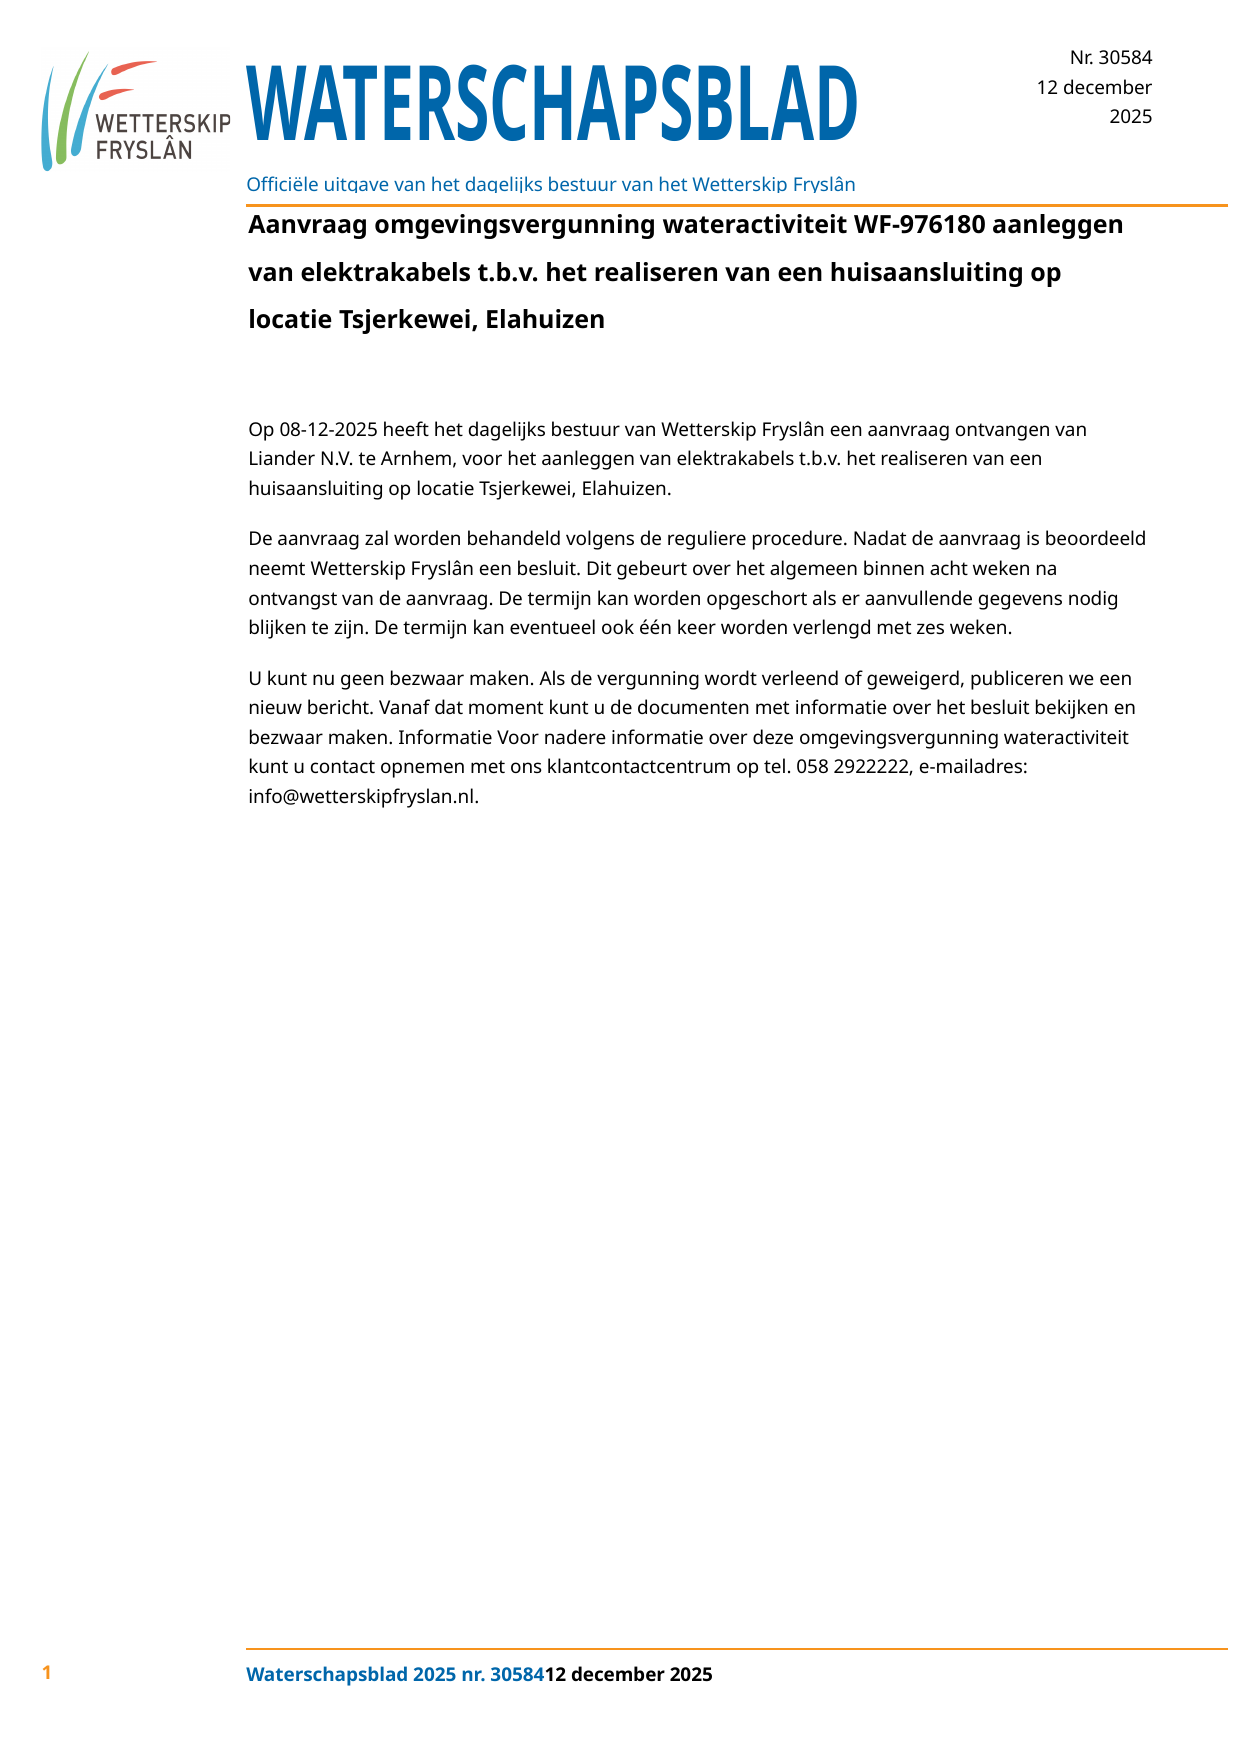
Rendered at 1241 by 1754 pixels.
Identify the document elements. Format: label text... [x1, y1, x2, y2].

text U kunt nu geen bezwaar maken. Als de vergunning wordt verleend of geweigerd, publiceren we een nieuw bericht. Vanaf dat moment kunt u de documenten met informatie over het besluit bekijken en bezwaar maken. Informatie Voor nadere informatie over deze omgevingsvergunning wateractiviteit kunt u contact opnemen met ons klantcontactcentrum op tel. 058 2922222, e-mailadres: info@wetterskipfryslan.nl. [248, 665, 1152, 809]
text Aanvraag omgevingsvergunning wateractiviteit WF-976180 aanleggen van elektrakabels t.b.v. het realiseren van een huisaansluiting op locatie Tsjerkewei, Elahuizen [248, 207, 1152, 336]
picture [41, 47, 231, 172]
text De aanvraag zal worden behandeld volgens de reguliere procedure. Nadat de aanvraag is beoordeeld neemt Wetterskip Fryslân een besluit. Dit gebeurt over het algemeen binnen acht weken na ontvangst van de aanvraag. De termijn kan worden opgeschort als er aanvullende gegevens nodig blijken te zijn. De termijn kan eventueel ook één keer worden verlengd met zes weken. [248, 526, 1152, 640]
text Op 08-12-2025 heeft het dagelijks bestuur van Wetterskip Fryslân een aanvraag ontvangen van Liander N.V. te Arnhem, voor het aanleggen van elektrakabels t.b.v. het realiseren van een huisaansluiting op locatie Tsjerkewei, Elahuizen. [248, 416, 1152, 501]
